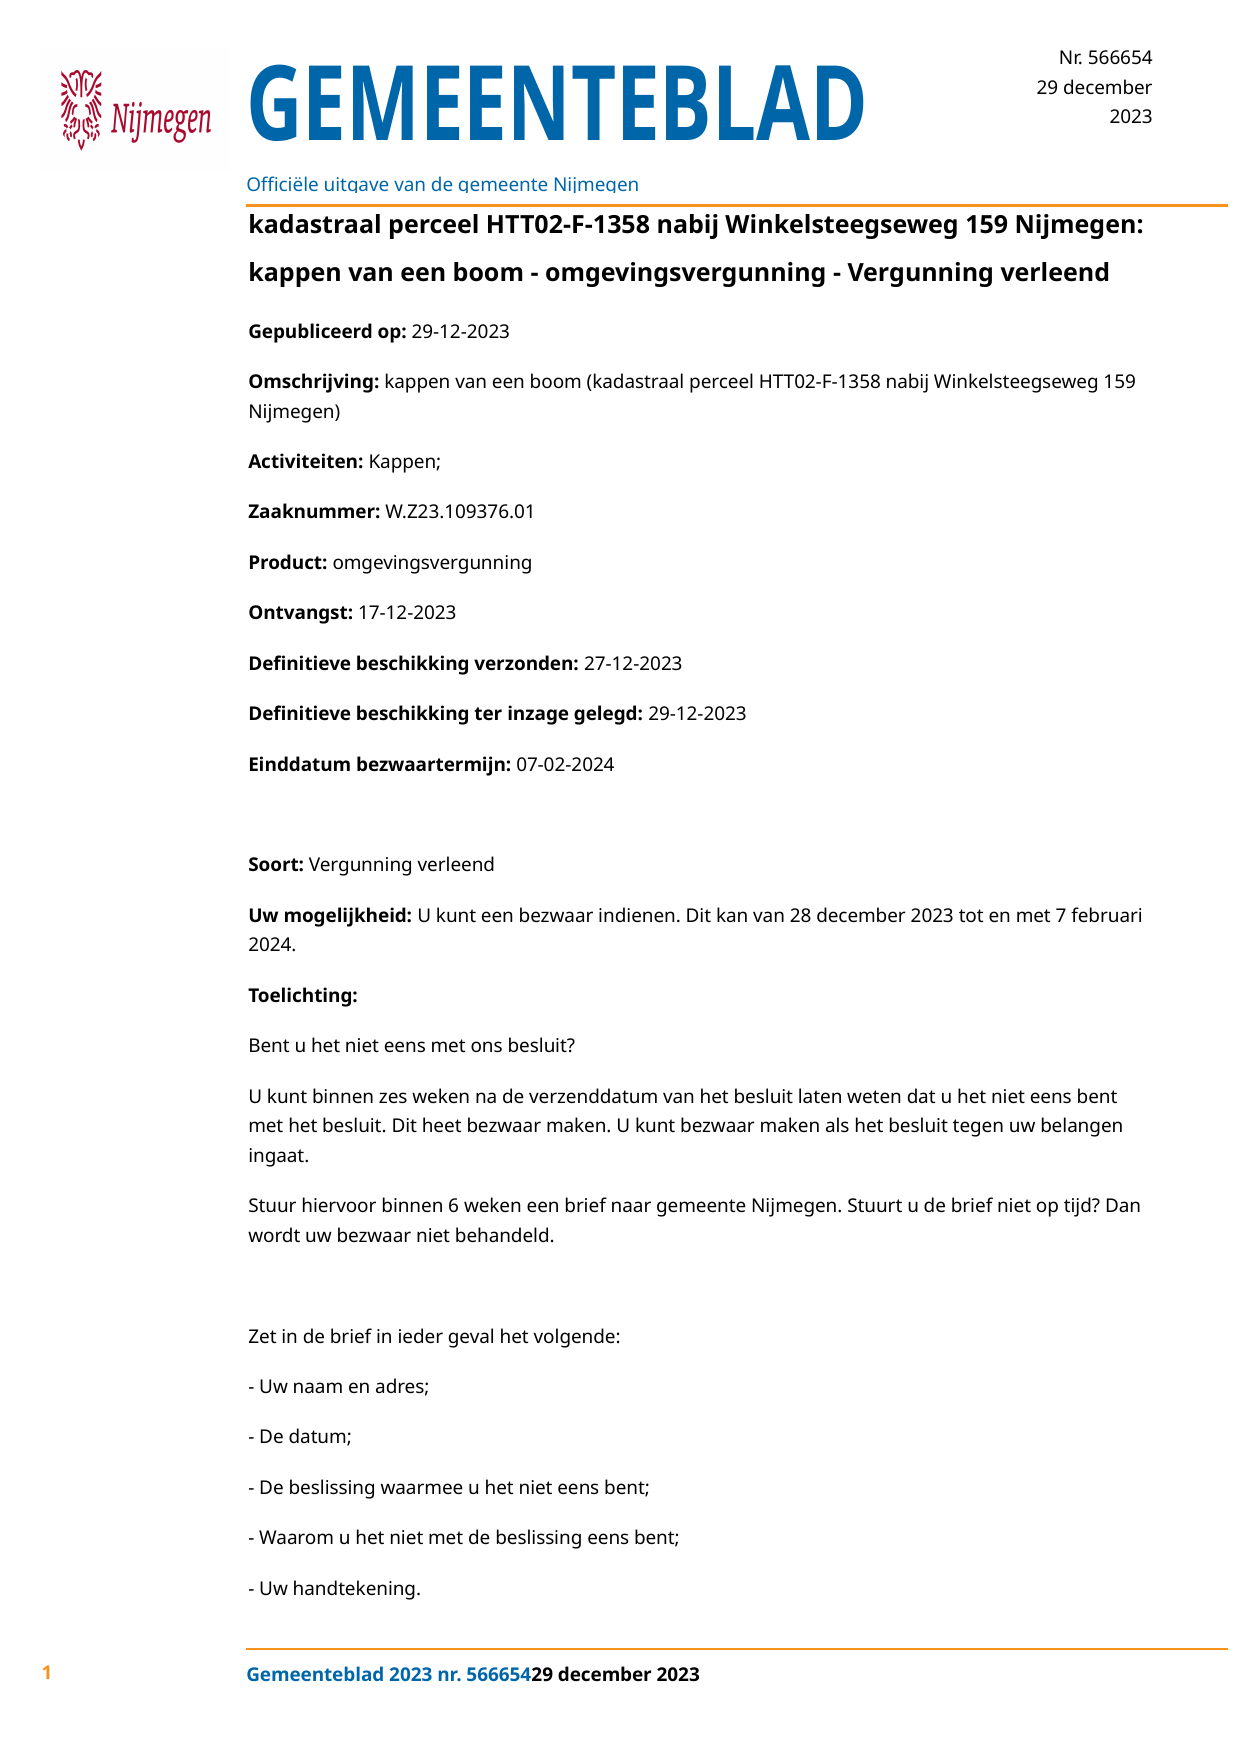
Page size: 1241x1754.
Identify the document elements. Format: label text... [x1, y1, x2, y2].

text - De datum; [248, 1424, 1152, 1449]
text - Uw handtekening. [248, 1575, 1152, 1601]
text Einddatum bezwaartermijn: 07-02-2024 [248, 751, 1152, 777]
text Omschrijving: kappen van een boom (kadastraal perceel HTT02-F-1358 nabij Winkelsteegseweg 159 Nijmegen) [248, 368, 1152, 424]
text Toelichting: [248, 982, 1152, 1008]
text kadastraal perceel HTT02-F-1358 nabij Winkelsteegseweg 159 Nijmegen: kappen van een boom - omgevingsvergunning - Vergunning verleend [248, 207, 1152, 288]
text Stuur hiervoor binnen 6 weken een brief naar gemeente Nijmegen. Stuurt u de brief niet op tijd? Dan wordt uw bezwaar niet behandeld. [248, 1192, 1152, 1248]
text Definitieve beschikking verzonden: 27-12-2023 [248, 650, 1152, 676]
text Zet in de brief in ieder geval het volgende: [248, 1323, 1152, 1349]
text U kunt binnen zes weken na de verzenddatum van het besluit laten weten dat u het niet eens bent met het besluit. Dit heet bezwaar maken. U kunt bezwaar maken als het besluit tegen uw belangen ingaat. [248, 1083, 1152, 1168]
text Activiteiten: Kappen; [248, 448, 1152, 474]
text Ontvangst: 17-12-2023 [248, 599, 1152, 625]
text Gepubliceerd op: 29-12-2023 [248, 318, 1152, 344]
text - Uw naam en adres; [248, 1373, 1152, 1399]
text Uw mogelijkheid: U kunt een bezwaar indienen. Dit kan van 28 december 2023 tot en met 7 februari 2024. [248, 902, 1152, 957]
text Zaaknummer: W.Z23.109376.01 [248, 499, 1152, 524]
text - Waarom u het niet met de beslissing eens bent; [248, 1524, 1152, 1550]
text Definitieve beschikking ter inzage gelegd: 29-12-2023 [248, 700, 1152, 726]
text Bent u het niet eens met ons besluit? [248, 1032, 1152, 1058]
picture [41, 47, 231, 172]
text Product: omgevingsvergunning [248, 549, 1152, 575]
text Soort: Vergunning verleend [248, 852, 1152, 877]
text - De beslissing waarmee u het niet eens bent; [248, 1474, 1152, 1500]
